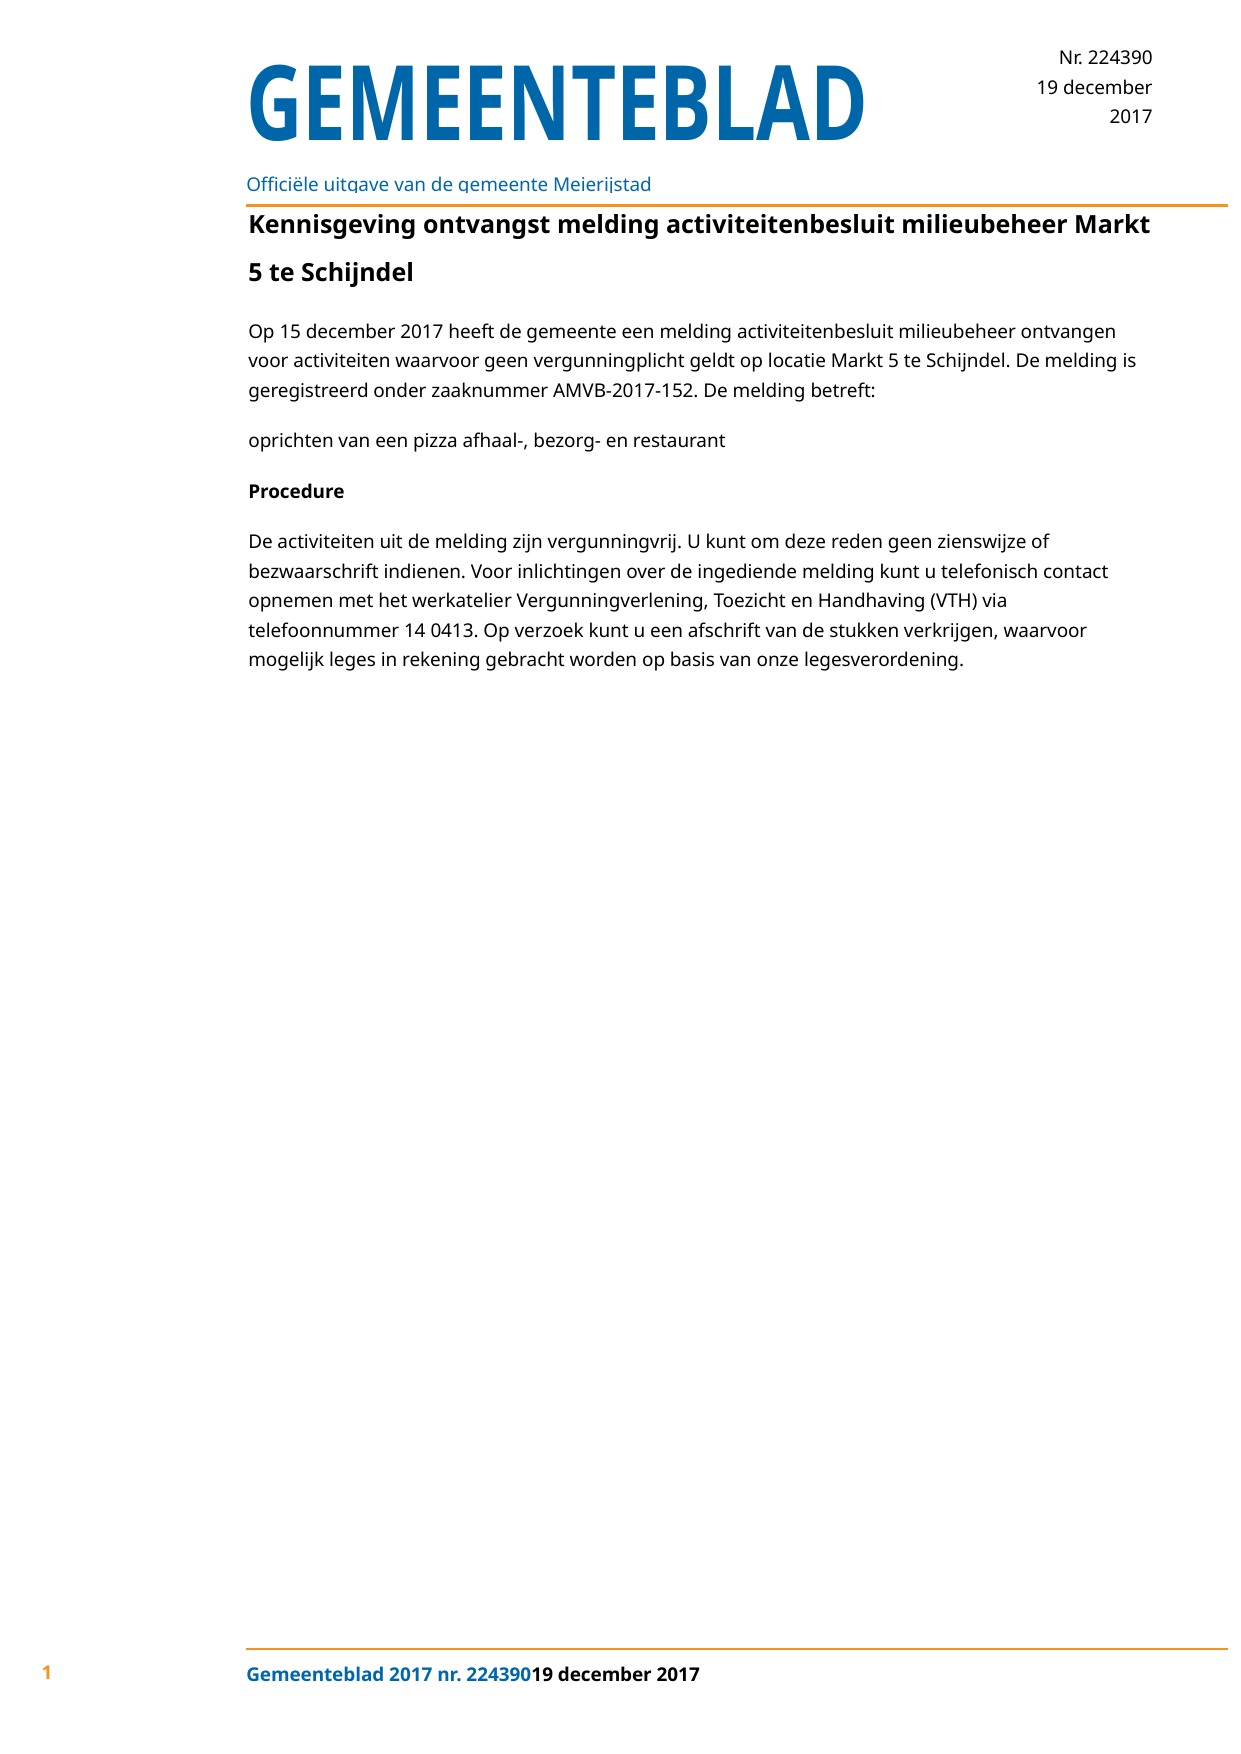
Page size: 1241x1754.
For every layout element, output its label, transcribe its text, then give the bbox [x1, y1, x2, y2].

text De activiteiten uit de melding zijn vergunningvrij. U kunt om deze reden geen zienswijze of bezwaarschrift indienen. Voor inlichtingen over de ingediende melding kunt u telefonisch contact opnemen met het werkatelier Vergunningverlening, Toezicht en Handhaving (VTH) via telefoonnummer 14 0413. Op verzoek kunt u een afschrift van de stukken verkrijgen, waarvoor mogelijk leges in rekening gebracht worden op basis van onze legesverordening. [248, 528, 1152, 672]
text Procedure [248, 478, 1152, 504]
text Op 15 december 2017 heeft de gemeente een melding activiteitenbesluit milieubeheer ontvangen voor activiteiten waarvoor geen vergunningplicht geldt op locatie Markt 5 te Schijndel. De melding is geregistreerd onder zaaknummer AMVB-2017-152. De melding betreft: [248, 318, 1152, 403]
text oprichten van een pizza afhaal-, bezorg- en restaurant [248, 427, 1152, 453]
text Kennisgeving ontvangst melding activiteitenbesluit milieubeheer Markt 5 te Schijndel [248, 207, 1152, 288]
picture [41, 47, 231, 172]
